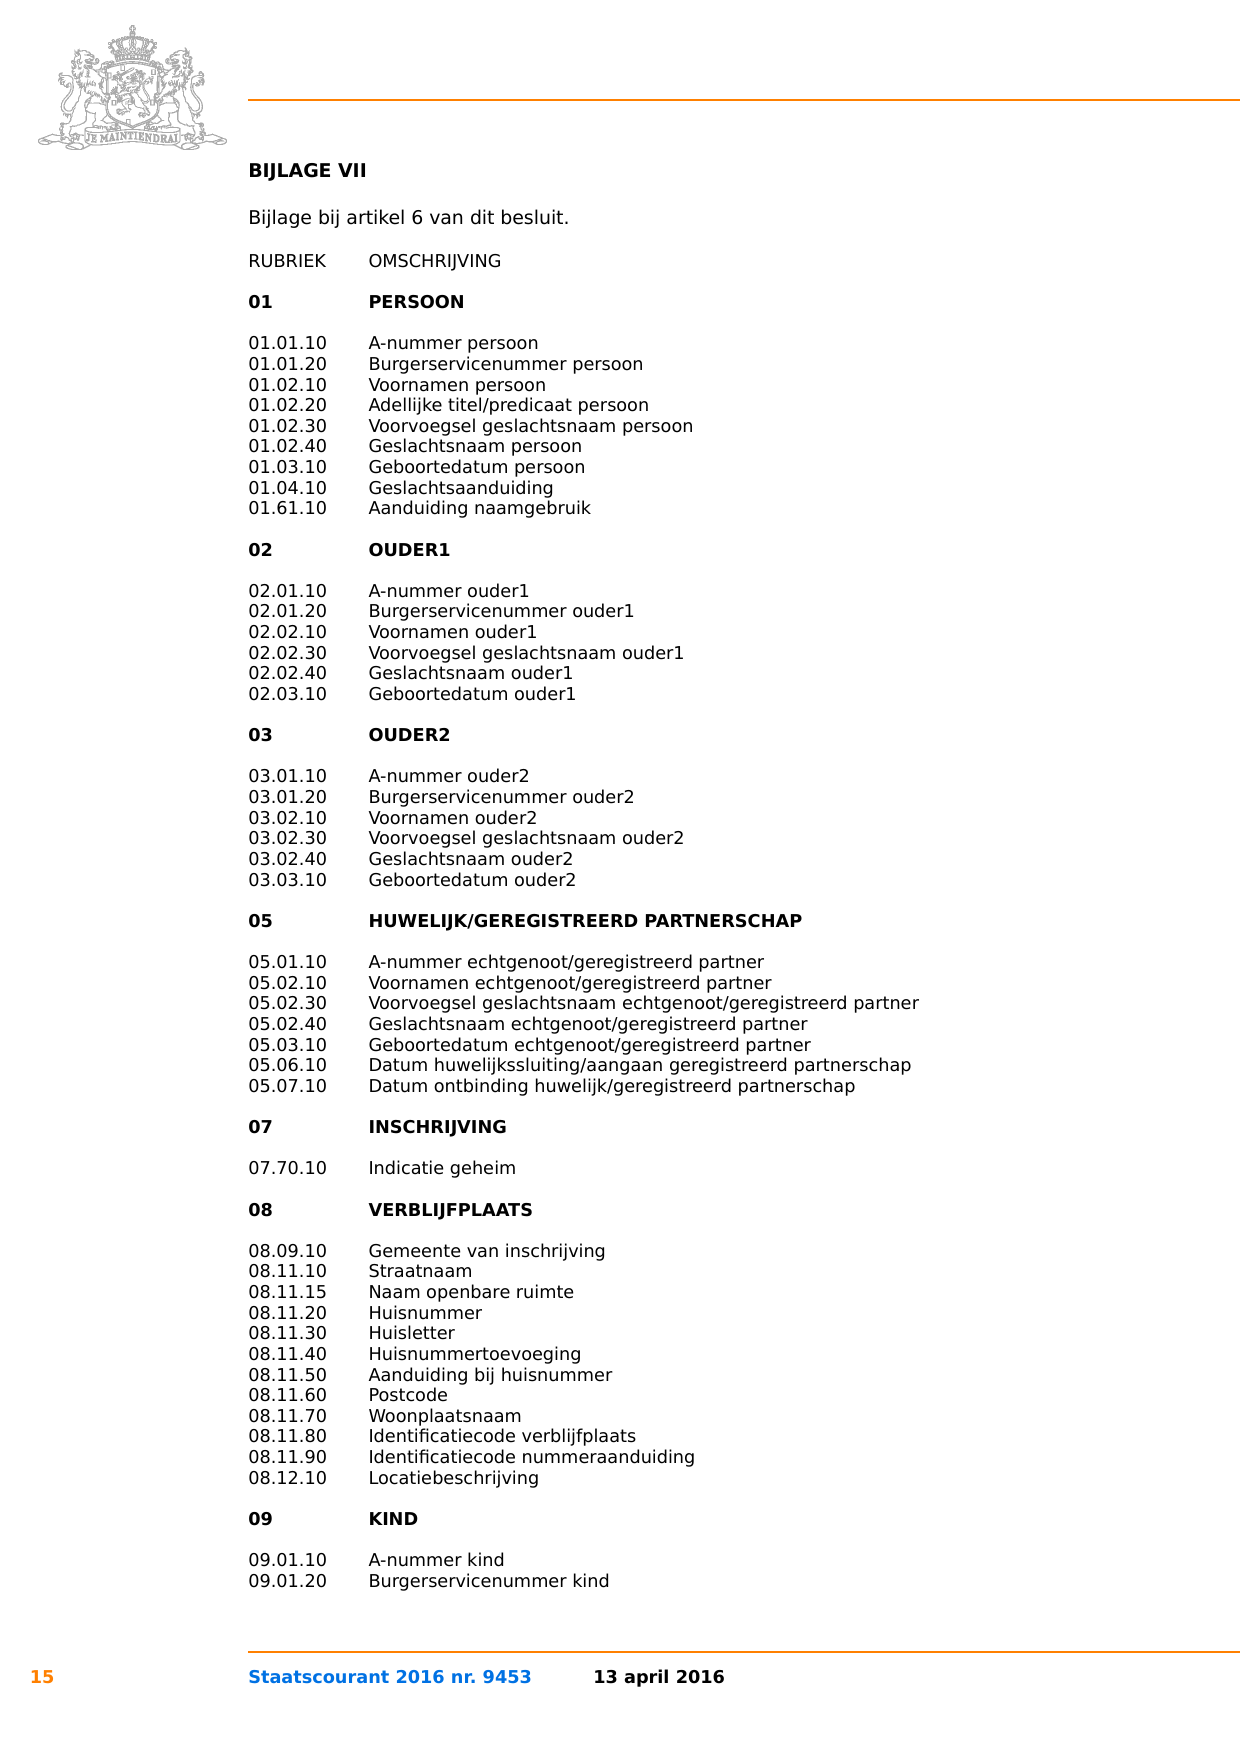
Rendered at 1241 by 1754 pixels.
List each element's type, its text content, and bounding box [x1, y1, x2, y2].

table_cell Geboortedatum persoon [363, 457, 1163, 478]
table_cell Indicatie geheim [363, 1158, 1163, 1179]
table_cell [248, 1138, 362, 1158]
table_cell [248, 313, 362, 333]
subtitle BIJLAGE VII [248, 160, 1163, 182]
table_cell 02.01.20 [248, 601, 362, 622]
table_cell 05 [248, 911, 362, 931]
table_cell PERSOON [363, 292, 1163, 313]
table_cell Burgerservicenummer ouder2 [363, 787, 1163, 808]
table_cell [248, 1488, 362, 1509]
table_cell A-nummer ouder1 [363, 581, 1163, 601]
table_cell 05.02.10 [248, 973, 362, 993]
table_cell A-nummer ouder2 [363, 766, 1163, 787]
table_cell 03.02.30 [248, 828, 362, 849]
table_cell Geboortedatum echtgenoot/geregistreerd partner [363, 1035, 1163, 1055]
table_cell Datum ontbinding huwelijk/geregistreerd partnerschap [363, 1076, 1163, 1096]
table_cell [248, 1530, 362, 1550]
table_cell Voorvoegsel geslachtsnaam echtgenoot/geregistreerd partner [363, 993, 1163, 1014]
table_cell 02.02.10 [248, 622, 362, 643]
table_cell [363, 1096, 1163, 1117]
table_cell Geslachtsaanduiding [363, 478, 1163, 498]
table_cell 08 [248, 1200, 362, 1220]
table_cell [248, 890, 362, 911]
table_cell 02.02.30 [248, 643, 362, 663]
table_cell Geboortedatum ouder2 [363, 870, 1163, 890]
table_cell 01.61.10 [248, 498, 362, 519]
table_cell Burgerservicenummer ouder1 [363, 601, 1163, 622]
table_cell 02.03.10 [248, 684, 362, 704]
table_cell 08.09.10 [248, 1241, 362, 1261]
table_cell 03 [248, 725, 362, 746]
table_cell OUDER1 [363, 540, 1163, 560]
table_cell Gemeente van inschrijving [363, 1241, 1163, 1261]
table_cell 01.03.10 [248, 457, 362, 478]
table_cell Voornamen ouder2 [363, 808, 1163, 828]
table_cell 02 [248, 540, 362, 560]
table_cell 03.02.10 [248, 808, 362, 828]
table_cell Burgerservicenummer kind [363, 1571, 1163, 1591]
table_cell A-nummer echtgenoot/geregistreerd partner [363, 952, 1163, 973]
table_cell 02.02.40 [248, 663, 362, 684]
table_cell 08.11.50 [248, 1365, 362, 1385]
table_cell Aanduiding naamgebruik [363, 498, 1163, 519]
table_cell 09.01.10 [248, 1550, 362, 1571]
table_cell [363, 519, 1163, 539]
table_cell Voorvoegsel geslachtsnaam ouder1 [363, 643, 1163, 663]
table_cell 09.01.20 [248, 1571, 362, 1591]
table_cell [248, 1096, 362, 1117]
table_cell 08.11.80 [248, 1426, 362, 1447]
table_cell 08.11.60 [248, 1385, 362, 1406]
table_cell [363, 1488, 1163, 1509]
table_cell [363, 705, 1163, 725]
table_cell 08.11.40 [248, 1344, 362, 1364]
table_cell [363, 1220, 1163, 1241]
table_cell Geboortedatum ouder1 [363, 684, 1163, 704]
table_cell 05.02.40 [248, 1014, 362, 1034]
table_cell [363, 560, 1163, 581]
table_cell Voorvoegsel geslachtsnaam persoon [363, 416, 1163, 436]
table_cell [363, 931, 1163, 952]
table_cell 03.01.20 [248, 787, 362, 808]
table_cell Naam openbare ruimte [363, 1282, 1163, 1303]
table_cell 08.11.20 [248, 1303, 362, 1323]
table_cell 07.70.10 [248, 1158, 362, 1179]
table_cell Huisnummertoevoeging [363, 1344, 1163, 1364]
text Bijlage bij artikel 6 van dit besluit. [248, 207, 1163, 229]
table_cell Geslachtsnaam echtgenoot/geregistreerd partner [363, 1014, 1163, 1034]
table_cell VERBLIJFPLAATS [363, 1200, 1163, 1220]
table_cell 05.06.10 [248, 1055, 362, 1076]
table_cell Woonplaatsnaam [363, 1406, 1163, 1426]
table_cell Geslachtsnaam ouder2 [363, 849, 1163, 869]
table_cell Burgerservicenummer persoon [363, 354, 1163, 374]
table_cell [248, 560, 362, 581]
table_cell 08.11.10 [248, 1261, 362, 1282]
table_cell 01.01.20 [248, 354, 362, 374]
table_cell Identificatiecode nummeraanduiding [363, 1447, 1163, 1468]
table_cell 08.12.10 [248, 1468, 362, 1488]
table_cell A-nummer kind [363, 1550, 1163, 1571]
table_cell 07 [248, 1117, 362, 1138]
table_cell [248, 519, 362, 539]
table_cell 01 [248, 292, 362, 313]
table_cell A-nummer persoon [363, 333, 1163, 354]
table_cell 05.03.10 [248, 1035, 362, 1055]
table_cell [363, 271, 1163, 292]
table_cell Locatiebeschrijving [363, 1468, 1163, 1488]
table_cell Datum huwelijkssluiting/aangaan geregistreerd partnerschap [363, 1055, 1163, 1076]
table_cell [248, 1220, 362, 1241]
picture [38, 25, 227, 150]
table_cell 08.11.15 [248, 1282, 362, 1303]
table_cell [248, 931, 362, 952]
table_cell 05.02.30 [248, 993, 362, 1014]
table_cell [248, 271, 362, 292]
table_cell Voornamen ouder1 [363, 622, 1163, 643]
table_cell 05.07.10 [248, 1076, 362, 1096]
table_cell 03.01.10 [248, 766, 362, 787]
table_cell 09 [248, 1509, 362, 1529]
table_cell [363, 313, 1163, 333]
table_cell [248, 746, 362, 766]
table_cell Geslachtsnaam persoon [363, 436, 1163, 457]
table_cell KIND [363, 1509, 1163, 1529]
table_cell 08.11.30 [248, 1323, 362, 1344]
table_cell 05.01.10 [248, 952, 362, 973]
table_cell OUDER2 [363, 725, 1163, 746]
table_cell 03.03.10 [248, 870, 362, 890]
table_cell Geslachtsnaam ouder1 [363, 663, 1163, 684]
table_cell 01.02.30 [248, 416, 362, 436]
table_cell HUWELIJK/GEREGISTREERD PARTNERSCHAP [363, 911, 1163, 931]
table_cell 01.02.40 [248, 436, 362, 457]
table_header RUBRIEK [248, 251, 362, 271]
table_cell [248, 705, 362, 725]
table_cell [363, 890, 1163, 911]
table_cell 01.04.10 [248, 478, 362, 498]
table_cell [248, 1179, 362, 1199]
table_cell [363, 746, 1163, 766]
table_cell 01.02.20 [248, 395, 362, 416]
table_cell Voorvoegsel geslachtsnaam ouder2 [363, 828, 1163, 849]
table_cell 01.01.10 [248, 333, 362, 354]
table_cell Huisletter [363, 1323, 1163, 1344]
table_cell Adellijke titel/predicaat persoon [363, 395, 1163, 416]
table_cell 02.01.10 [248, 581, 362, 601]
table_cell Identificatiecode verblijfplaats [363, 1426, 1163, 1447]
table_cell [363, 1179, 1163, 1199]
table_cell 03.02.40 [248, 849, 362, 869]
table_cell 01.02.10 [248, 375, 362, 395]
table_cell 08.11.70 [248, 1406, 362, 1426]
table_cell Voornamen persoon [363, 375, 1163, 395]
table_cell Straatnaam [363, 1261, 1163, 1282]
table_cell 08.11.90 [248, 1447, 362, 1468]
table_cell Huisnummer [363, 1303, 1163, 1323]
table_header OMSCHRIJVING [363, 251, 1163, 271]
table_cell Voornamen echtgenoot/geregistreerd partner [363, 973, 1163, 993]
table_cell Postcode [363, 1385, 1163, 1406]
table_cell INSCHRIJVING [363, 1117, 1163, 1138]
table_cell Aanduiding bij huisnummer [363, 1365, 1163, 1385]
table_cell [363, 1530, 1163, 1550]
table_cell [363, 1138, 1163, 1158]
